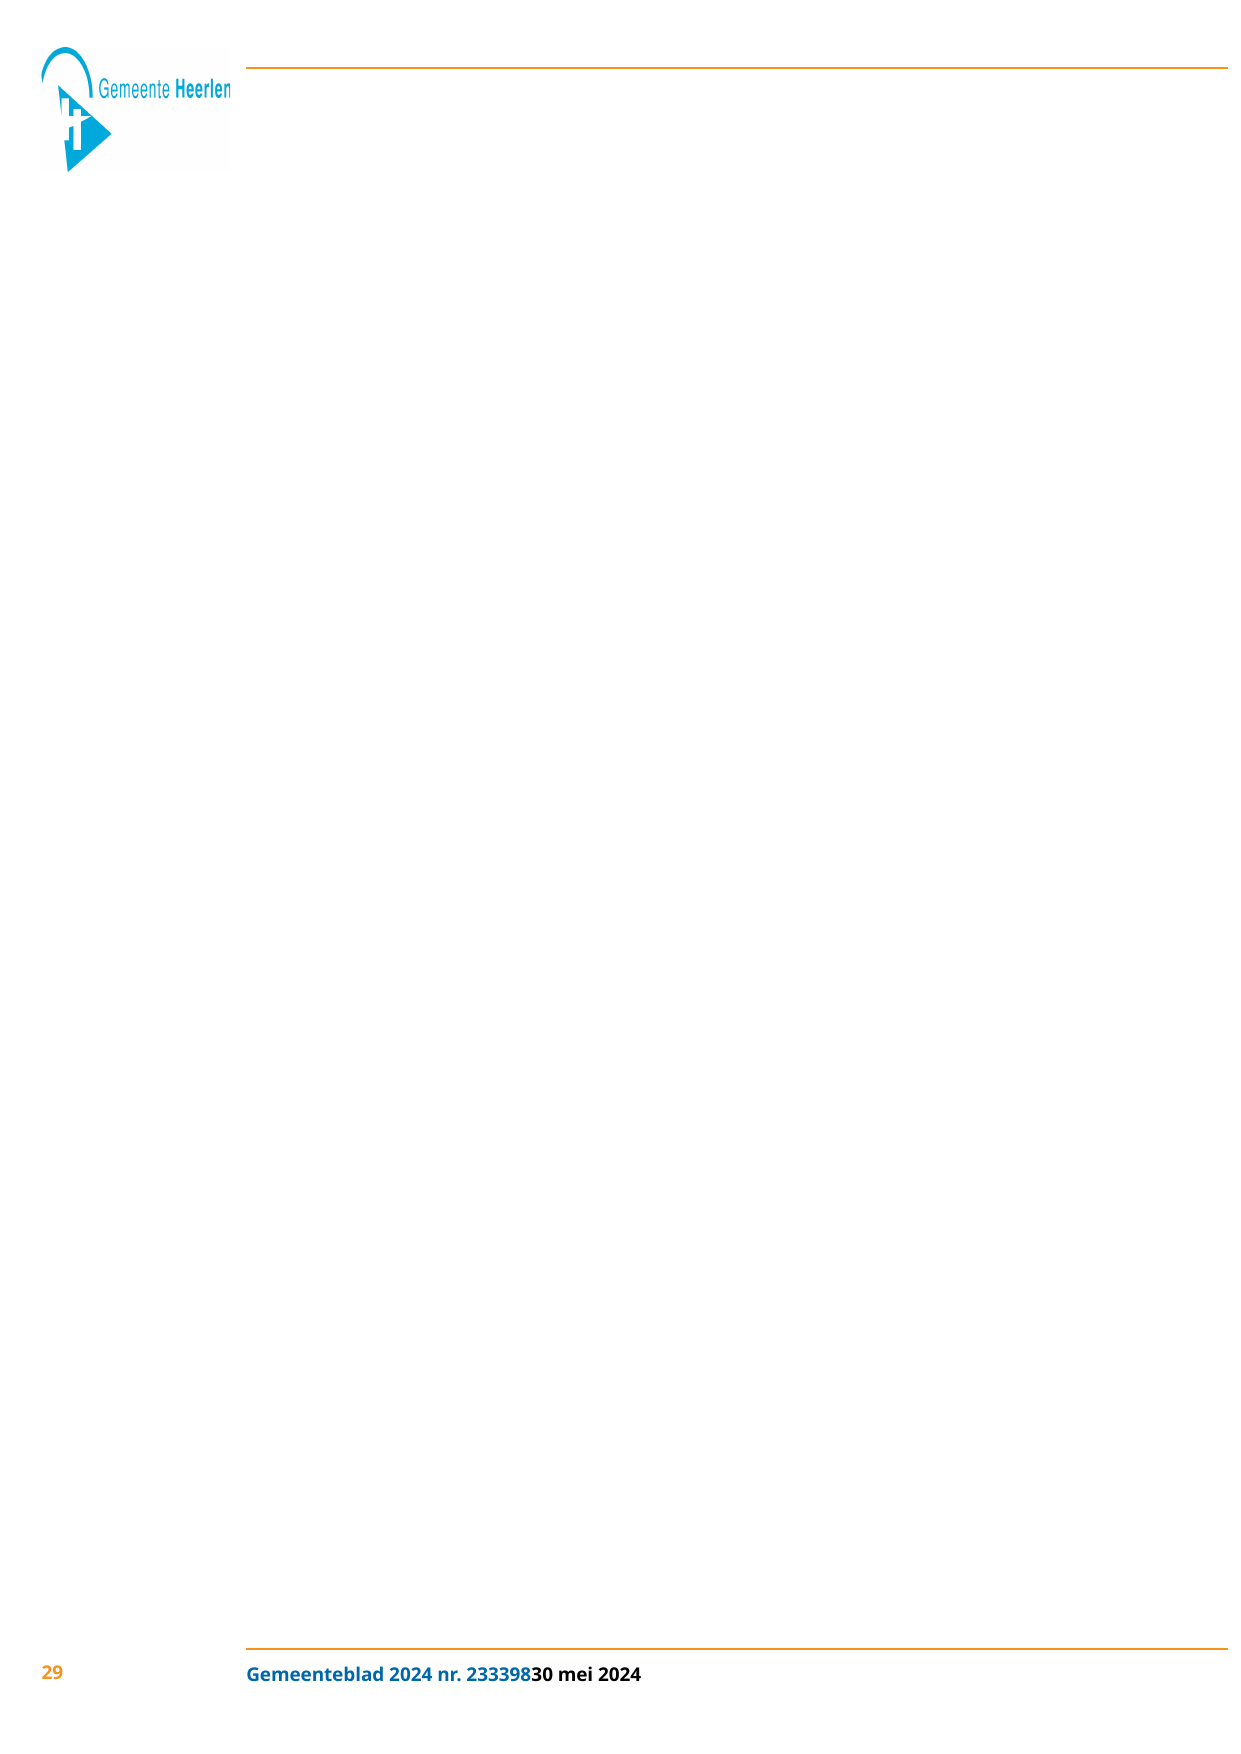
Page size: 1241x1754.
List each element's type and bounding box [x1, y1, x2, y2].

picture [41, 47, 231, 172]
picture [41, 47, 59, 70]
